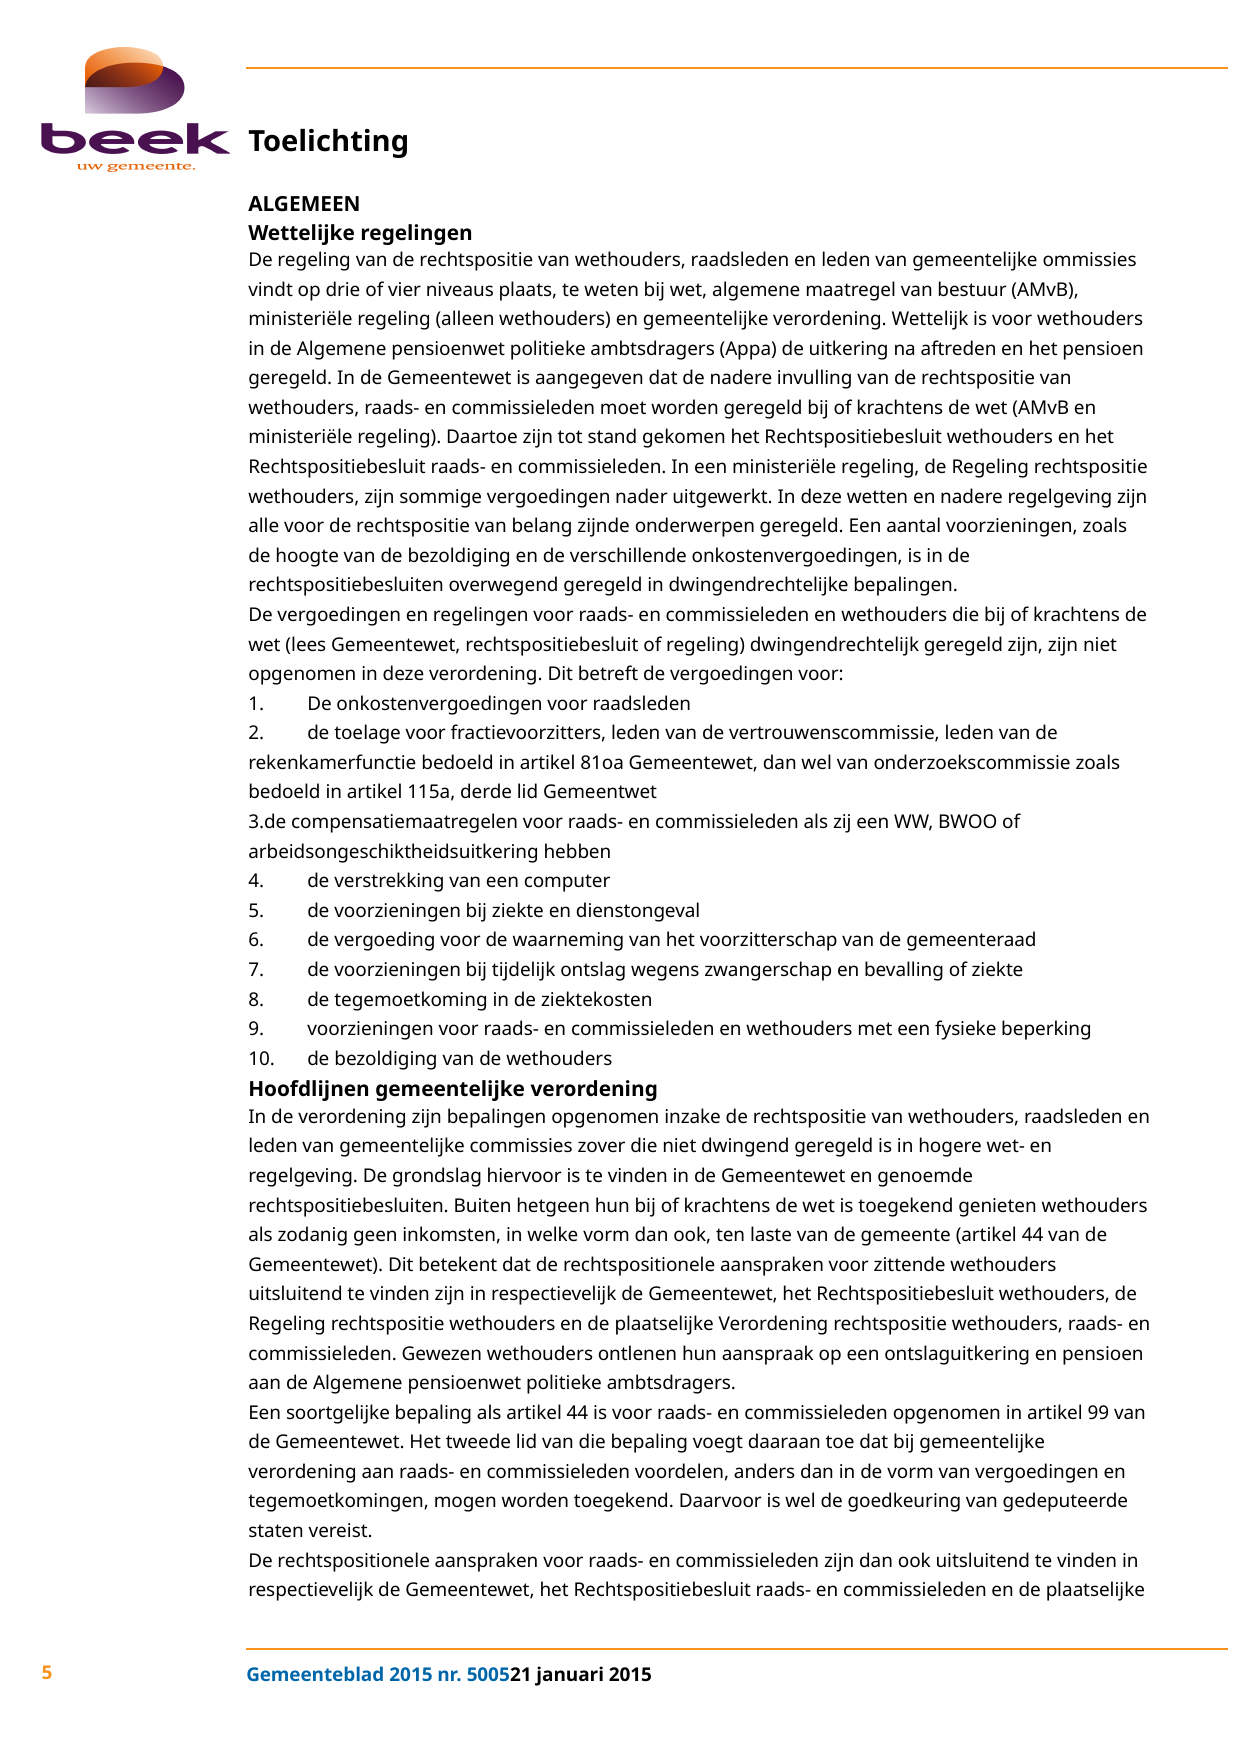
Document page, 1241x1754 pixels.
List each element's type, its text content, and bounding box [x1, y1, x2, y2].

text rekenkamerfunctie bedoeld in artikel 81oa Gemeentewet, dan wel van onderzoekscommissie zoals bedoeld in artikel 115a, derde lid Gemeentwet [248, 749, 1152, 804]
text In de verordening zijn bepalingen opgenomen inzake de rechtspositie van wethouders, raadsleden en leden van gemeentelijke commissies zover die niet dwingend geregeld is in hogere wet- en regelgeving. De grondslag hiervoor is te vinden in de Gemeentewet en genoemde rechtspositiebesluiten. Buiten hetgeen hun bij of krachtens de wet is toegekend genieten wethouders als zodanig geen inkomsten, in welke vorm dan ook, ten laste van de gemeente (artikel 44 van de Gemeentewet). Dit betekent dat de rechtspositionele aanspraken voor zittende wethouders uitsluitend te vinden zijn in respectievelijk de Gemeentewet, het Rechtspositiebesluit wethouders, de Regeling rechtspositie wethouders en de plaatselijke Verordening rechtspositie wethouders, raads- en commissieleden. Gewezen wethouders ontlenen hun aanspraak op een ontslaguitkering en pensioen aan de Algemene pensioenwet politieke ambtsdragers. [248, 1103, 1152, 1395]
picture [41, 47, 231, 172]
list de voorzieningen bij tijdelijk ontslag wegens zwangerschap en bevalling of ziekte [248, 956, 1152, 982]
text De rechtspositionele aanspraken voor raads- en commissieleden zijn dan ook uitsluitend te vinden in respectievelijk de Gemeentewet, het Rechtspositiebesluit raads- en commissieleden en de plaatselijke [248, 1547, 1152, 1602]
text De vergoedingen en regelingen voor raads- en commissieleden en wethouders die bij of krachtens de wet (lees Gemeentewet, rechtspositiebesluit of regeling) dwingendrechtelijk geregeld zijn, zijn niet opgenomen in deze verordening. Dit betreft de vergoedingen voor: [248, 601, 1152, 686]
text Een soortgelijke bepaling als artikel 44 is voor raads- en commissieleden opgenomen in artikel 99 van de Gemeentewet. Het tweede lid van die bepaling voegt daaraan toe dat bij gemeentelijke verordening aan raads- en commissieleden voordelen, anders dan in de vorm van vergoedingen en tegemoetkomingen, mogen worden toegekend. Daarvoor is wel de goedkeuring van gedeputeerde staten vereist. [248, 1399, 1152, 1543]
text 3.de compensatiemaatregelen voor raads- en commissieleden als zij een WW, BWOO of [248, 808, 1152, 834]
text Toelichting [248, 121, 1152, 160]
list de verstrekking van een computer [248, 867, 1152, 893]
list de toelage voor fractievoorzitters, leden van de vertrouwenscommissie, leden van de [248, 719, 1152, 745]
list de bezoldiging van de wethouders [248, 1045, 1152, 1071]
text De regeling van de rechtspositie van wethouders, raadsleden en leden van gemeentelijke ommissies vindt op drie of vier niveaus plaats, te weten bij wet, algemene maatregel van bestuur (AMvB), ministeriële regeling (alleen wethouders) en gemeentelijke verordening. Wettelijk is voor wethouders in de Algemene pensioenwet politieke ambtsdragers (Appa) de uitkering na aftreden en het pensioen geregeld. In de Gemeentewet is aangegeven dat de nadere invulling van de rechtspositie van wethouders, raads- en commissieleden moet worden geregeld bij of krachtens de wet (AMvB en ministeriële regeling). Daartoe zijn tot stand gekomen het Rechtspositiebesluit wethouders en het Rechtspositiebesluit raads- en commissieleden. In een ministeriële regeling, de Regeling rechtspositie wethouders, zijn sommige vergoedingen nader uitgewerkt. In deze wetten en nadere regelgeving zijn alle voor de rechtspositie van belang zijnde onderwerpen geregeld. Een aantal voorzieningen, zoals de hoogte van de bezoldiging en de verschillende onkostenvergoedingen, is in de rechtspositiebesluiten overwegend geregeld in dwingendrechtelijke bepalingen. [248, 246, 1152, 597]
list de tegemoetkoming in de ziektekosten [248, 986, 1152, 1012]
list voorzieningen voor raads- en commissieleden en wethouders met een fysieke beperking [248, 1015, 1152, 1041]
text Wettelijke regelingen [248, 218, 1152, 246]
text Hoofdlijnen gemeentelijke verordening [248, 1074, 1152, 1103]
list de vergoeding voor de waarneming van het voorzitterschap van de gemeenteraad [248, 927, 1152, 952]
text ALGEMEEN [248, 189, 1152, 218]
list de voorzieningen bij ziekte en dienstongeval [248, 897, 1152, 923]
list De onkostenvergoedingen voor raadsleden [248, 690, 1152, 716]
text arbeidsongeschiktheidsuitkering hebben [248, 838, 1152, 864]
